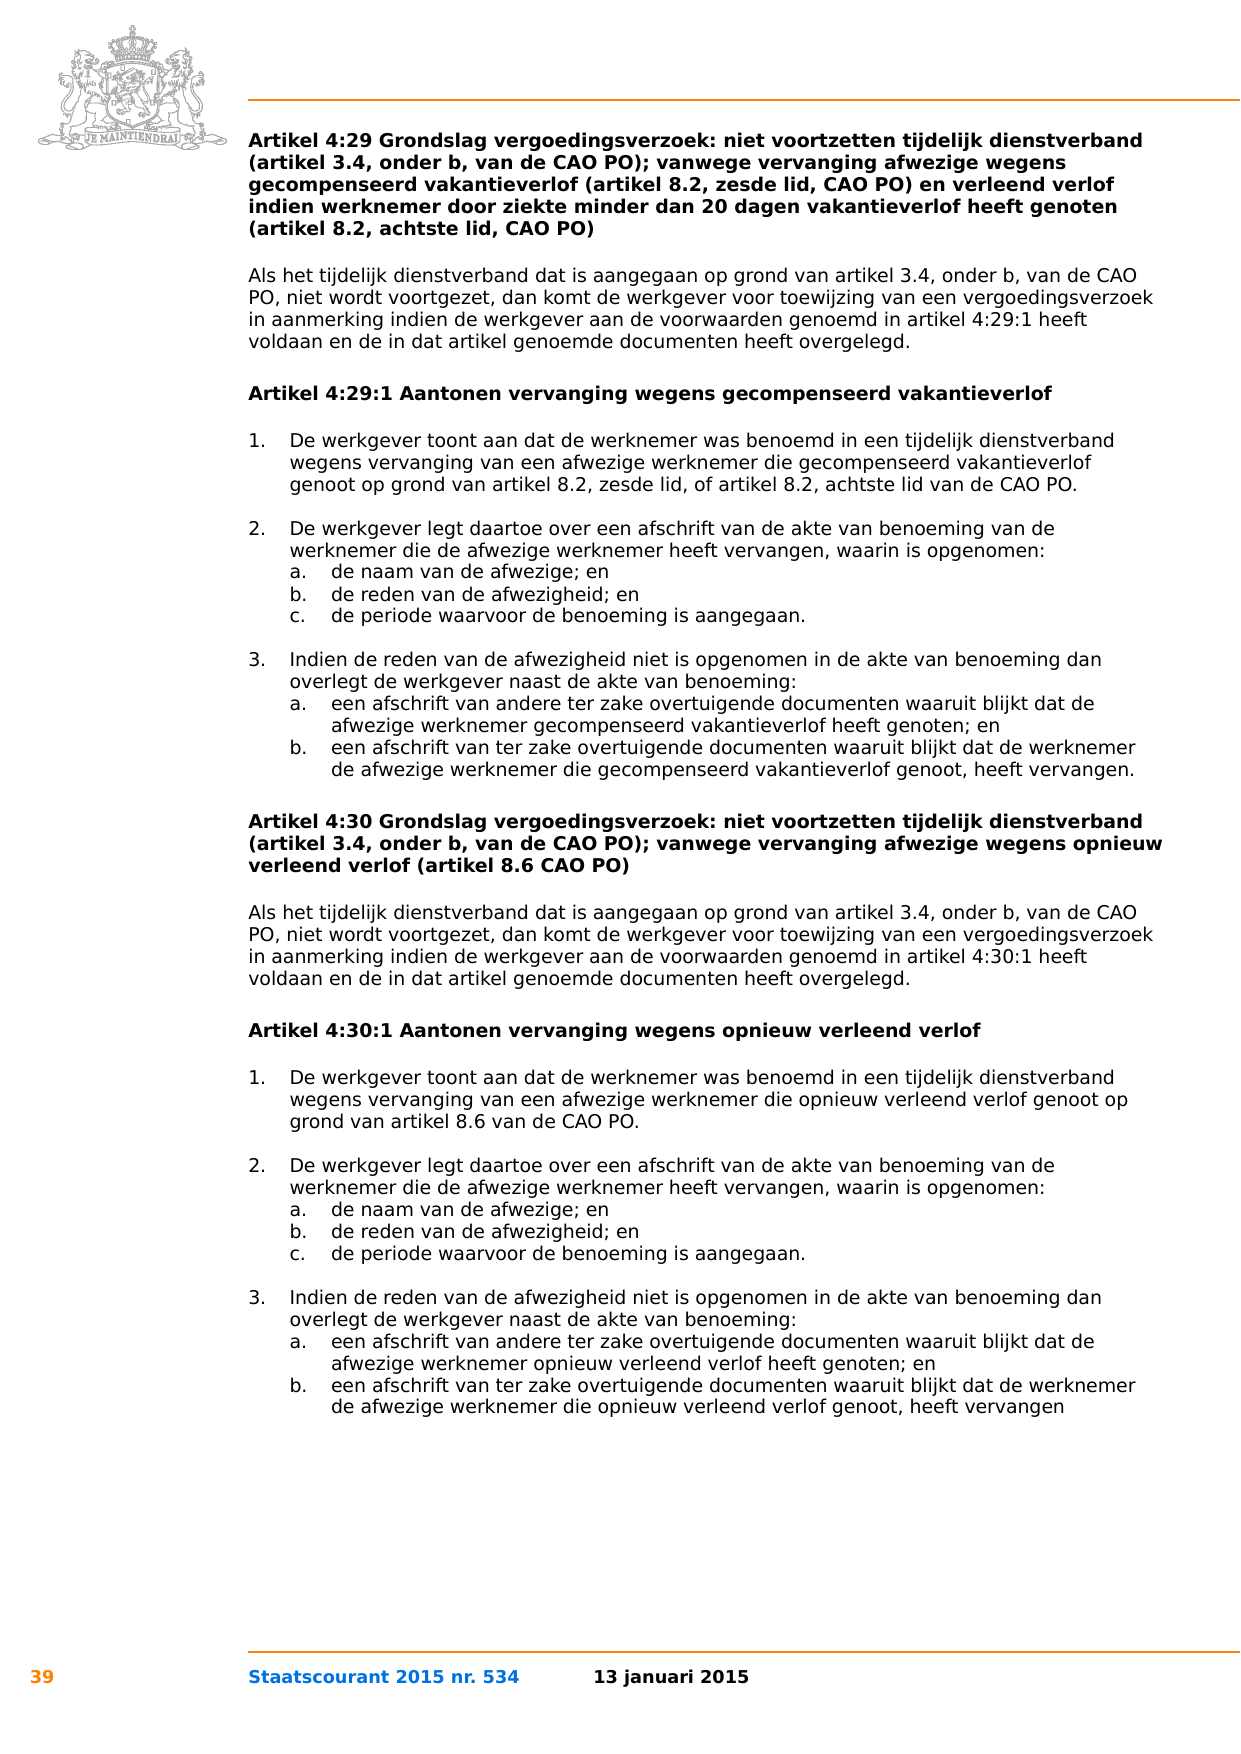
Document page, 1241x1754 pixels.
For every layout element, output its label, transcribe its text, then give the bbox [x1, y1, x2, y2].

subtitle Artikel 4:30 Grondslag vergoedingsverzoek: niet voortzetten tijdelijk dienstverband (artikel 3.4, onder b, van de CAO PO); vanwege vervanging afwezige wegens opnieuw verleend verlof (artikel 8.6 CAO PO) [248, 811, 1163, 877]
text b. de reden van de afwezigheid; en [289, 583, 1163, 605]
text Als het tijdelijk dienstverband dat is aangegaan op grond van artikel 3.4, onder b, van de CAO PO, niet wordt voortgezet, dan komt de werkgever voor toewijzing van een vergoedingsverzoek in aanmerking indien de werkgever aan de voorwaarden genoemd in artikel 4:29:1 heeft voldaan en de in dat artikel genoemde documenten heeft overgelegd. [248, 265, 1163, 353]
text 2. De werkgever legt daartoe over een afschrift van de akte van benoeming van de werknemer die de afwezige werknemer heeft vervangen, waarin is opgenomen: [248, 1155, 1163, 1199]
text a. de naam van de afwezige; en [289, 1199, 1163, 1221]
subtitle Artikel 4:29:1 Aantonen vervanging wegens gecompenseerd vakantieverlof [248, 383, 1163, 405]
text a. een afschrift van andere ter zake overtuigende documenten waaruit blijkt dat de afwezige werknemer gecompenseerd vakantieverlof heeft genoten; en [289, 693, 1163, 737]
text b. de reden van de afwezigheid; en [289, 1221, 1163, 1243]
text b. een afschrift van ter zake overtuigende documenten waaruit blijkt dat de werknemer de afwezige werknemer die gecompenseerd vakantieverlof genoot, heeft vervangen. [289, 737, 1163, 781]
text 1. De werkgever toont aan dat de werknemer was benoemd in een tijdelijk dienstverband wegens vervanging van een afwezige werknemer die opnieuw verleend verlof genoot op grond van artikel 8.6 van de CAO PO. [248, 1067, 1163, 1133]
text 2. De werkgever legt daartoe over een afschrift van de akte van benoeming van de werknemer die de afwezige werknemer heeft vervangen, waarin is opgenomen: [248, 517, 1163, 561]
text 3. Indien de reden van de afwezigheid niet is opgenomen in de akte van benoeming dan overlegt de werkgever naast de akte van benoeming: [248, 649, 1163, 693]
picture [38, 25, 227, 150]
text 3. Indien de reden van de afwezigheid niet is opgenomen in de akte van benoeming dan overlegt de werkgever naast de akte van benoeming: [248, 1287, 1163, 1331]
text a. de naam van de afwezige; en [289, 561, 1163, 583]
text c. de periode waarvoor de benoeming is aangegaan. [289, 1243, 1163, 1265]
text c. de periode waarvoor de benoeming is aangegaan. [289, 605, 1163, 627]
text Als het tijdelijk dienstverband dat is aangegaan op grond van artikel 3.4, onder b, van de CAO PO, niet wordt voortgezet, dan komt de werkgever voor toewijzing van een vergoedingsverzoek in aanmerking indien de werkgever aan de voorwaarden genoemd in artikel 4:30:1 heeft voldaan en de in dat artikel genoemde documenten heeft overgelegd. [248, 902, 1163, 990]
subtitle Artikel 4:30:1 Aantonen vervanging wegens opnieuw verleend verlof [248, 1020, 1163, 1042]
text 1. De werkgever toont aan dat de werknemer was benoemd in een tijdelijk dienstverband wegens vervanging van een afwezige werknemer die gecompenseerd vakantieverlof genoot op grond van artikel 8.2, zesde lid, of artikel 8.2, achtste lid van de CAO PO. [248, 430, 1163, 496]
subtitle Artikel 4:29 Grondslag vergoedingsverzoek: niet voortzetten tijdelijk dienstverband (artikel 3.4, onder b, van de CAO PO); vanwege vervanging afwezige wegens gecompenseerd vakantieverlof (artikel 8.2, zesde lid, CAO PO) en verleend verlof indien werknemer door ziekte minder dan 20 dagen vakantieverlof heeft genoten (artikel 8.2, achtste lid, CAO PO) [248, 130, 1163, 240]
text a. een afschrift van andere ter zake overtuigende documenten waaruit blijkt dat de afwezige werknemer opnieuw verleend verlof heeft genoten; en [289, 1331, 1163, 1374]
text b. een afschrift van ter zake overtuigende documenten waaruit blijkt dat de werknemer de afwezige werknemer die opnieuw verleend verlof genoot, heeft vervangen [289, 1374, 1163, 1418]
